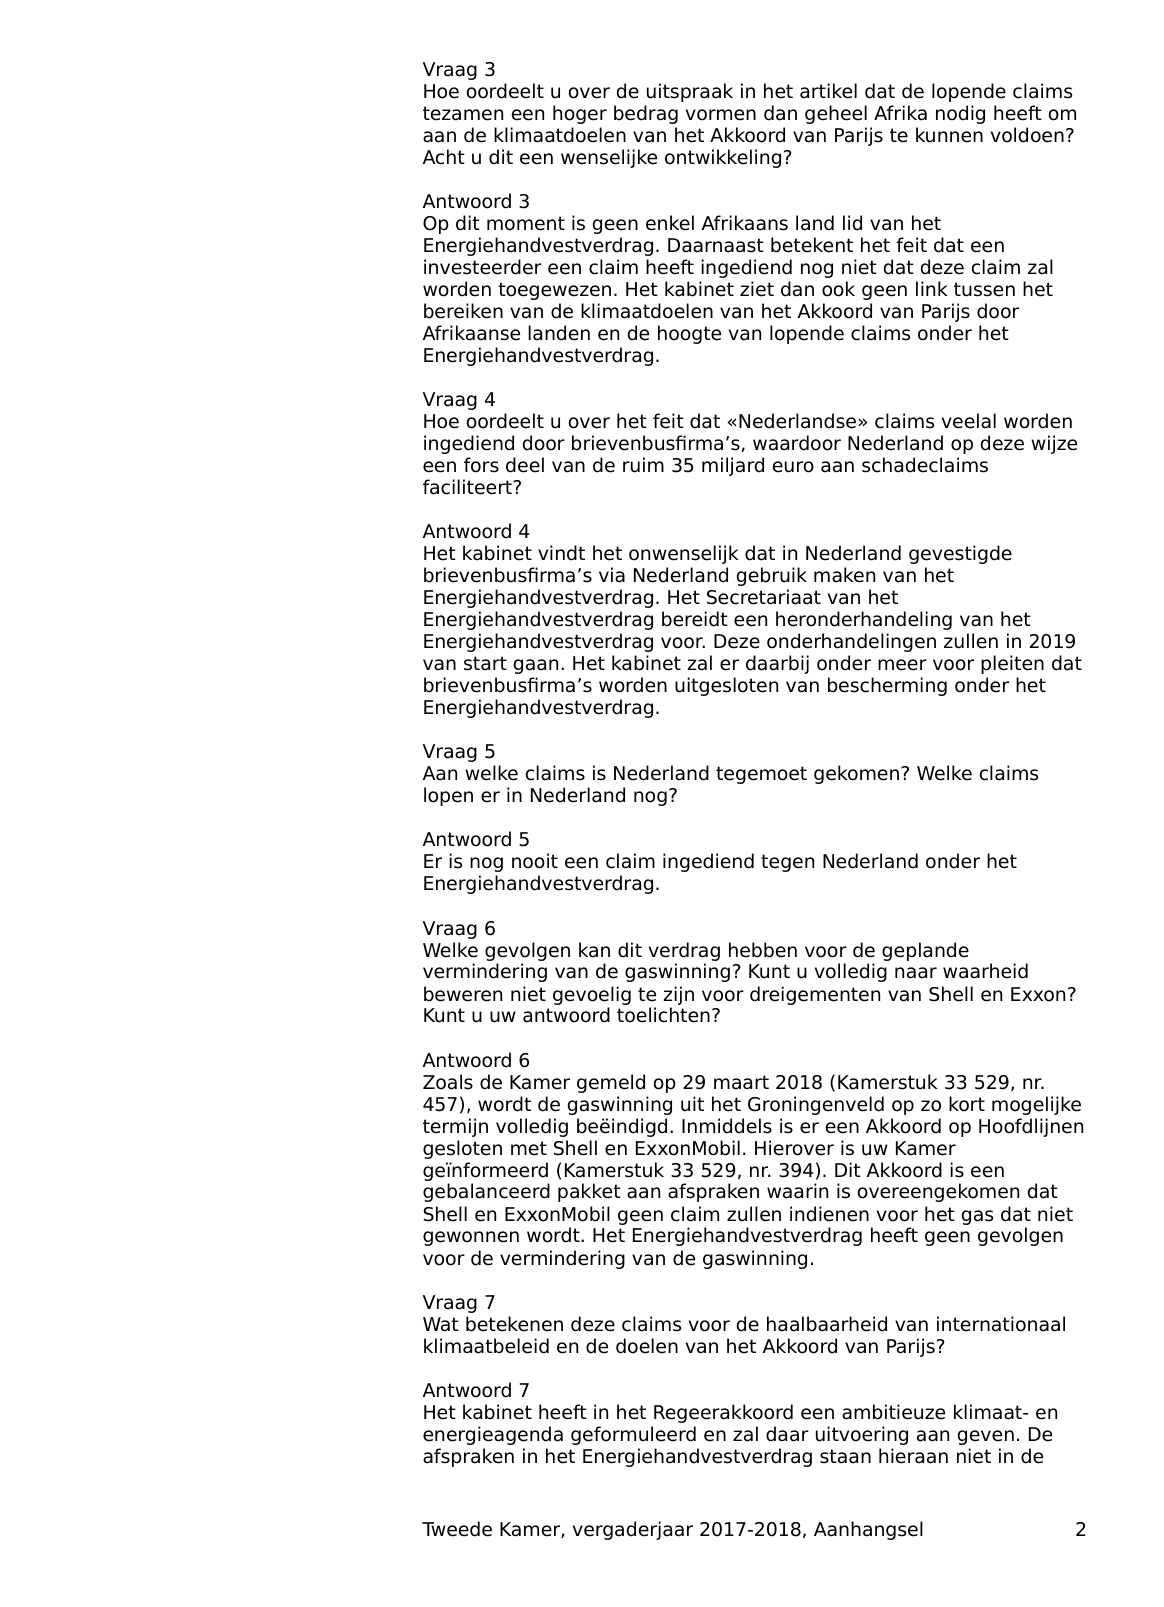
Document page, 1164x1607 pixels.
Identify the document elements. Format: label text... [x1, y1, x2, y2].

text Antwoord 4 [422, 521, 1087, 543]
text Antwoord 6 [422, 1049, 1087, 1072]
text Op dit moment is geen enkel Afrikaans land lid van het Energiehandvestverdrag. Daarnaast betekent het feit dat een investeerder een claim heeft ingediend nog niet dat deze claim zal worden toegewezen. Het kabinet ziet dan ook geen link tussen het bereiken van de klimaatdoelen van het Akkoord van Parijs door Afrikaanse landen en de hoogte van lopende claims onder het Energiehandvestverdrag. [422, 213, 1087, 367]
text Vraag 3 [422, 59, 1087, 81]
text Zoals de Kamer gemeld op 29 maart 2018 (Kamerstuk 33 529, nr. 457), wordt de gaswinning uit het Groningenveld op zo kort mogelijke termijn volledig beëindigd. Inmiddels is er een Akkoord op Hoofdlijnen gesloten met Shell en ExxonMobil. Hierover is uw Kamer geïnformeerd (Kamerstuk 33 529, nr. 394). Dit Akkoord is een gebalanceerd pakket aan afspraken waarin is overeengekomen dat Shell en ExxonMobil geen claim zullen indienen voor het gas dat niet gewonnen wordt. Het Energiehandvestverdrag heeft geen gevolgen voor de vermindering van de gaswinning. [422, 1072, 1087, 1269]
text Vraag 7 [422, 1292, 1087, 1313]
text Aan welke claims is Nederland tegemoet gekomen? Welke claims lopen er in Nederland nog? [422, 763, 1087, 807]
text Hoe oordeelt u over het feit dat «Nederlandse» claims veelal worden ingediend door brievenbusfirma’s, waardoor Nederland op deze wijze een fors deel van de ruim 35 miljard euro aan schadeclaims faciliteert? [422, 411, 1087, 499]
text Antwoord 3 [422, 191, 1087, 213]
text Het kabinet heeft in het Regeerakkoord een ambitieuze klimaat- en energieagenda geformuleerd en zal daar uitvoering aan geven. De afspraken in het Energiehandvestverdrag staan hieraan niet in de [422, 1402, 1087, 1468]
text Antwoord 7 [422, 1380, 1087, 1402]
text Vraag 6 [422, 917, 1087, 939]
text Het kabinet vindt het onwenselijk dat in Nederland gevestigde brievenbusfirma’s via Nederland gebruik maken van het Energiehandvestverdrag. Het Secretariaat van het Energiehandvestverdrag bereidt een heronderhandeling van het Energiehandvestverdrag voor. Deze onderhandelingen zullen in 2019 van start gaan. Het kabinet zal er daarbij onder meer voor pleiten dat brievenbusfirma’s worden uitgesloten van bescherming onder het Energiehandvestverdrag. [422, 543, 1087, 719]
text Antwoord 5 [422, 829, 1087, 851]
text Vraag 4 [422, 389, 1087, 411]
text Hoe oordeelt u over de uitspraak in het artikel dat de lopende claims tezamen een hoger bedrag vormen dan geheel Afrika nodig heeft om aan de klimaatdoelen van het Akkoord van Parijs te kunnen voldoen? Acht u dit een wenselijke ontwikkeling? [422, 81, 1087, 169]
text Welke gevolgen kan dit verdrag hebben voor de geplande vermindering van de gaswinning? Kunt u volledig naar waarheid beweren niet gevoelig te zijn voor dreigementen van Shell en Exxon? Kunt u uw antwoord toelichten? [422, 939, 1087, 1027]
text Vraag 5 [422, 741, 1087, 763]
text Er is nog nooit een claim ingediend tegen Nederland onder het Energiehandvestverdrag. [422, 851, 1087, 895]
text Wat betekenen deze claims voor de haalbaarheid van internationaal klimaatbeleid en de doelen van het Akkoord van Parijs? [422, 1313, 1087, 1357]
